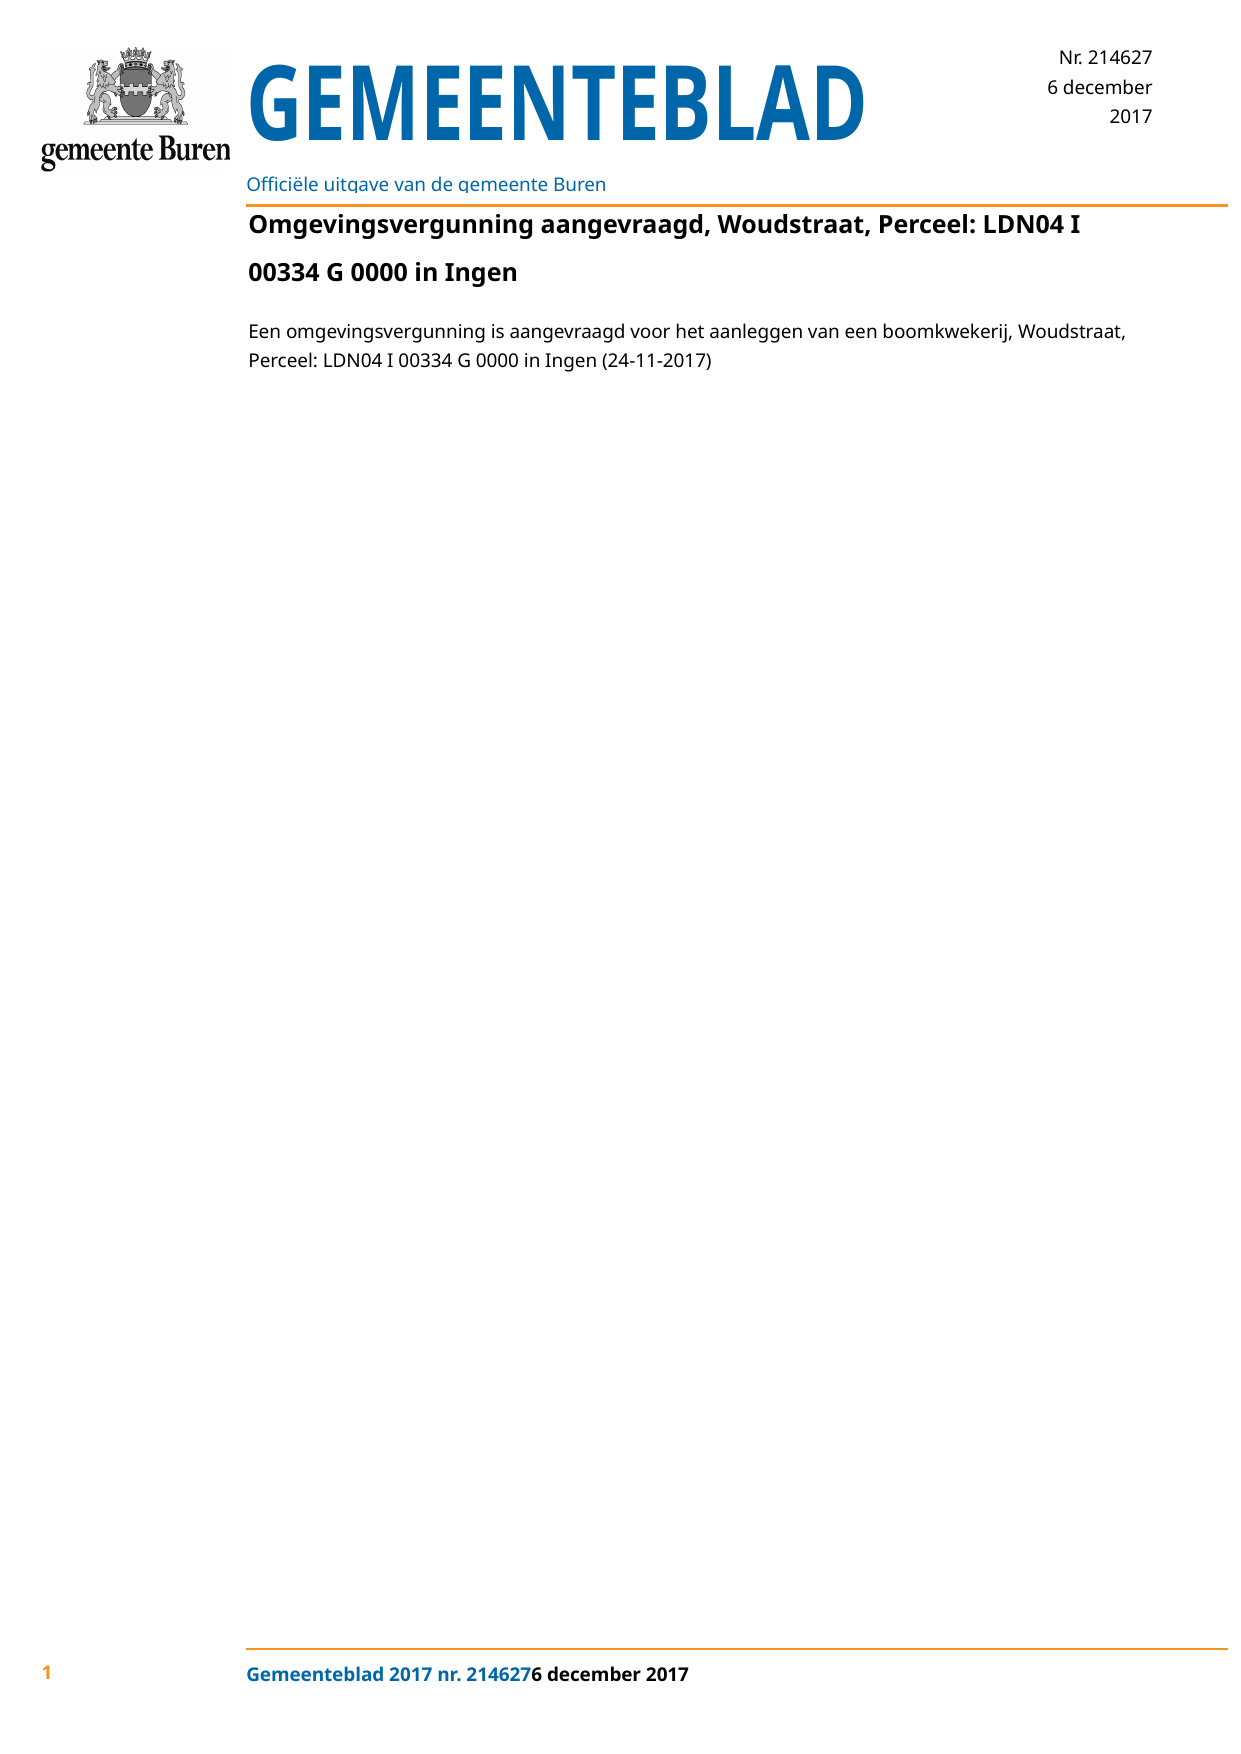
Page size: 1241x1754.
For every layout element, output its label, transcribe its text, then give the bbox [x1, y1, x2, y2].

text Omgevingsvergunning aangevraagd, Woudstraat, Perceel: LDN04 I 00334 G 0000 in Ingen [248, 207, 1152, 288]
picture [41, 47, 231, 172]
text Een omgevingsvergunning is aangevraagd voor het aanleggen van een boomkwekerij, Woudstraat, Perceel: LDN04 I 00334 G 0000 in Ingen (24-11-2017) [248, 318, 1152, 373]
